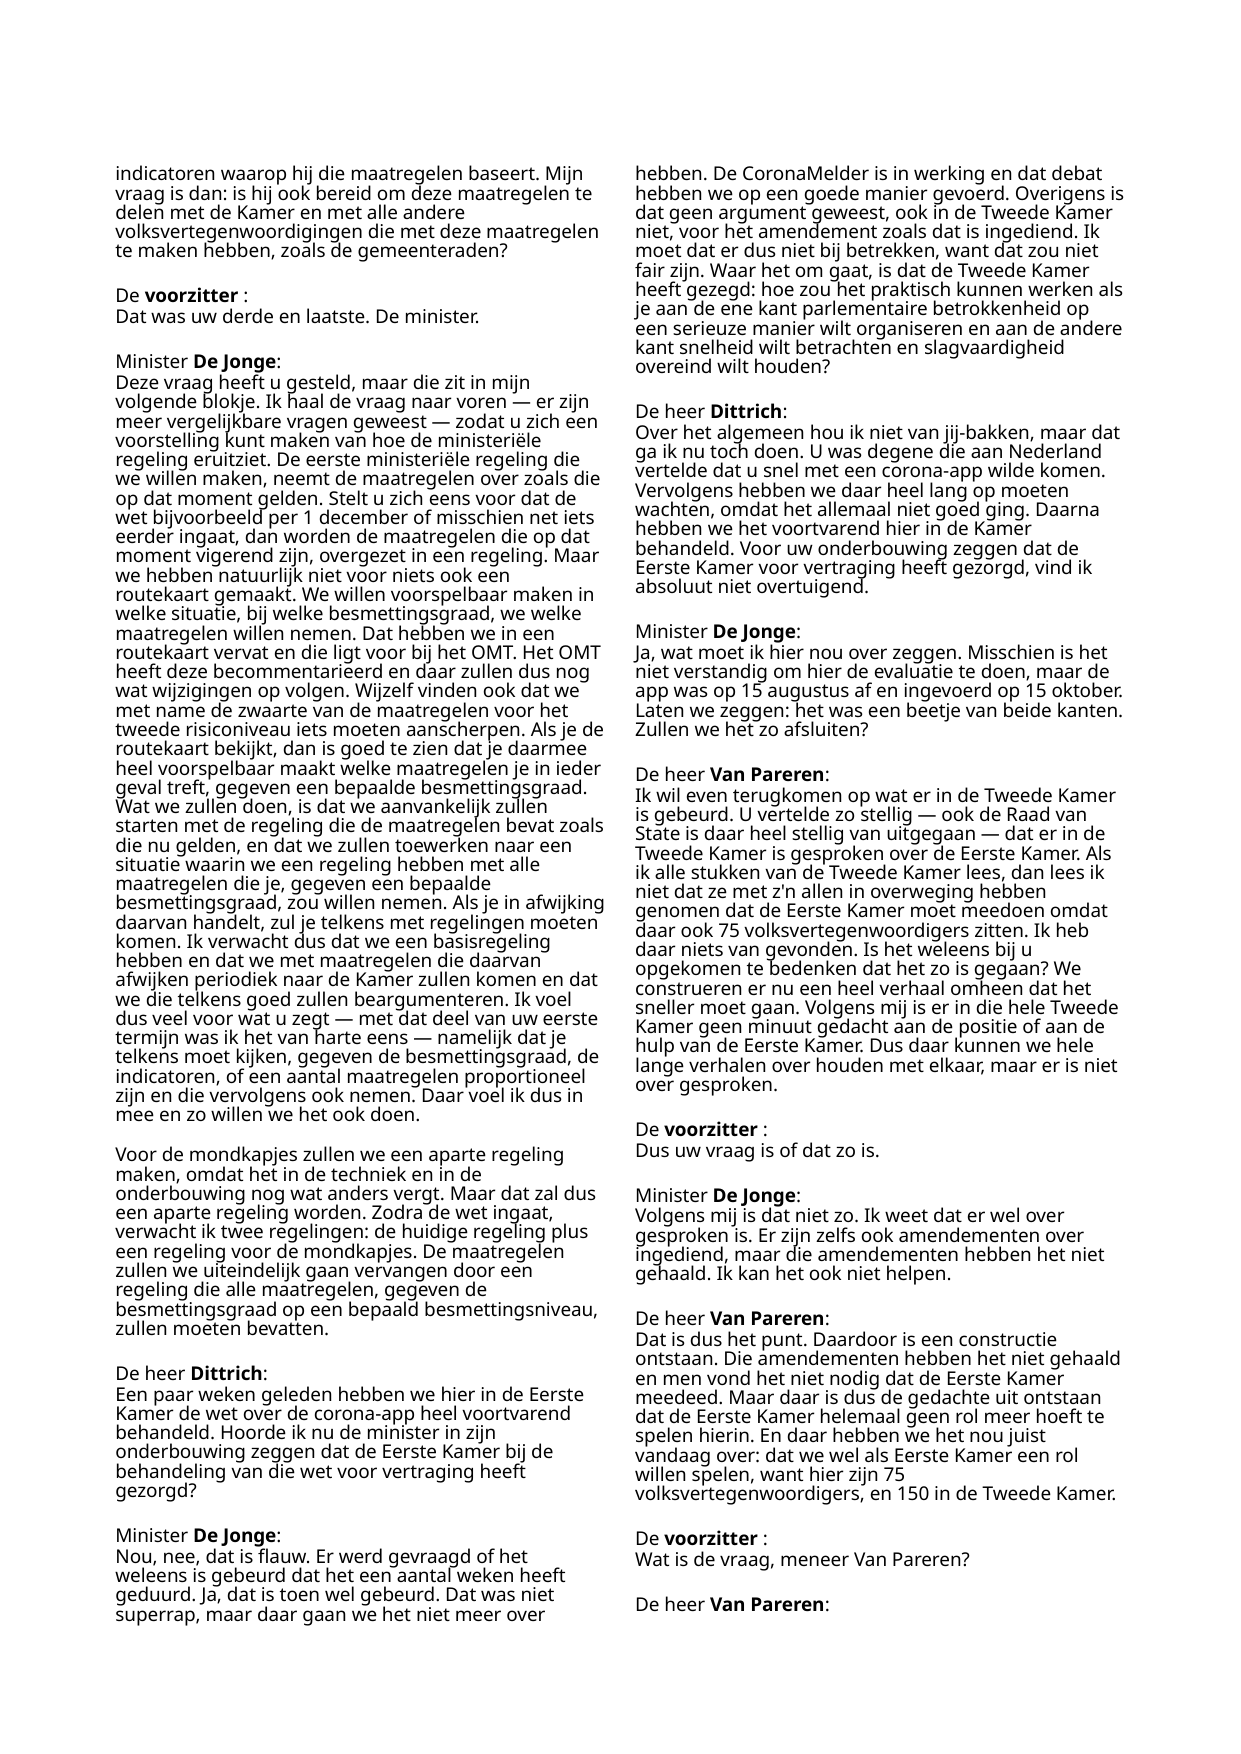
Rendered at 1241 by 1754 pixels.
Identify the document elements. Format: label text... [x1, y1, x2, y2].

text De voorzitter : [115, 282, 605, 308]
text De voorzitter : [635, 1525, 1125, 1551]
text Deze vraag heeft u gesteld, maar die zit in mijn volgende blokje. Ik haal de vraag naar voren — er zijn meer vergelijkbare vragen geweest — zodat u zich een voorstelling kunt maken van hoe de ministeriële regeling eruitziet. De eerste ministeriële regeling die we willen maken, neemt de maatregelen over zoals die op dat moment gelden. Stelt u zich eens voor dat de wet bijvoorbeeld per 1 december of misschien net iets eerder ingaat, dan worden de maatregelen die op dat moment vigerend zijn, overgezet in een regeling. Maar we hebben natuurlijk niet voor niets ook een routekaart gemaakt. We willen voorspelbaar maken in welke situatie, bij welke besmettingsgraad, we welke maatregelen willen nemen. Dat hebben we in een routekaart vervat en die ligt voor bij het OMT. Het OMT heeft deze becommentarieerd en daar zullen dus nog wat wijzigingen op volgen. Wijzelf vinden ook dat we met name de zwaarte van de maatregelen voor het tweede risiconiveau iets moeten aanscherpen. Als je de routekaart bekijkt, dan is goed te zien dat je daarmee heel voorspelbaar maakt welke maatregelen je in ieder geval treft, gegeven een bepaalde besmettingsgraad. Wat we zullen doen, is dat we aanvankelijk zullen starten met de regeling die de maatregelen bevat zoals die nu gelden, en dat we zullen toewerken naar een situatie waarin we een regeling hebben met alle maatregelen die je, gegeven een bepaalde besmettingsgraad, zou willen nemen. Als je in afwijking daarvan handelt, zul je telkens met regelingen moeten komen. Ik verwacht dus dat we een basisregeling hebben en dat we met maatregelen die daarvan afwijken periodiek naar de Kamer zullen komen en dat we die telkens goed zullen beargumenteren. Ik voel dus veel voor wat u zegt — met dat deel van uw eerste termijn was ik het van harte eens — namelijk dat je telkens moet kijken, gegeven de besmettingsgraad, de indicatoren, of een aantal maatregelen proportioneel zijn en die vervolgens ook nemen. Daar voel ik dus in mee en zo willen we het ook doen. [115, 374, 605, 1126]
text Minister De Jonge: [635, 618, 1125, 644]
text Over het algemeen hou ik niet van jij-bakken, maar dat ga ik nu toch doen. U was degene die aan Nederland vertelde dat u snel met een corona-app wilde komen. Vervolgens hebben we daar heel lang op moeten wachten, omdat het allemaal niet goed ging. Daarna hebben we het voortvarend hier in de Kamer behandeld. Voor uw onderbouwing zeggen dat de Eerste Kamer voor vertraging heeft gezorgd, vind ik absoluut niet overtuigend. [635, 424, 1125, 597]
text hebben. De CoronaMelder is in werking en dat debat hebben we op een goede manier gevoerd. Overigens is dat geen argument geweest, ook in de Tweede Kamer niet, voor het amendement zoals dat is ingediend. Ik moet dat er dus niet bij betrekken, want dat zou niet fair zijn. Waar het om gaat, is dat de Tweede Kamer heeft gezegd: hoe zou het praktisch kunnen werken als je aan de ene kant parlementaire betrokkenheid op een serieuze manier wilt organiseren en aan de andere kant snelheid wilt betrachten en slagvaardigheid overeind wilt houden? [635, 165, 1125, 377]
text Minister De Jonge: [115, 1522, 605, 1548]
text Volgens mij is dat niet zo. Ik weet dat er wel over gesproken is. Er zijn zelfs ook amendementen over ingediend, maar die amendementen hebben het niet gehaald. Ik kan het ook niet helpen. [635, 1207, 1125, 1284]
text De voorzitter : [635, 1116, 1125, 1142]
text De heer Dittrich: [115, 1360, 605, 1386]
text Wat is de vraag, meneer Van Pareren? [635, 1551, 1125, 1570]
text Dat was uw derde en laatste. De minister. [115, 308, 605, 327]
text Dus uw vraag is of dat zo is. [635, 1142, 1125, 1161]
text De heer Dittrich: [635, 398, 1125, 424]
text Minister De Jonge: [115, 348, 605, 374]
text Voor de mondkapjes zullen we een aparte regeling maken, omdat het in de techniek en in de onderbouwing nog wat anders vergt. Maar dat zal dus een aparte regeling worden. Zodra de wet ingaat, verwacht ik twee regelingen: de huidige regeling plus een regeling voor de mondkapjes. De maatregelen zullen we uiteindelijk gaan vervangen door een regeling die alle maatregelen, gegeven de besmettingsgraad op een bepaald besmettingsniveau, zullen moeten bevatten. [115, 1146, 605, 1339]
text De heer Van Pareren: [635, 1305, 1125, 1331]
text Ik wil even terugkomen op wat er in de Tweede Kamer is gebeurd. U vertelde zo stellig — ook de Raad van State is daar heel stellig van uitgegaan — dat er in de Tweede Kamer is gesproken over de Eerste Kamer. Als ik alle stukken van de Tweede Kamer lees, dan lees ik niet dat ze met z'n allen in overweging hebben genomen dat de Eerste Kamer moet meedoen omdat daar ook 75 volksvertegenwoordigers zitten. Ik heb daar niets van gevonden. Is het weleens bij u opgekomen te bedenken dat het zo is gegaan? We construeren er nu een heel verhaal omheen dat het sneller moet gaan. Volgens mij is er in die hele Tweede Kamer geen minuut gedacht aan de positie of aan de hulp van de Eerste Kamer. Dus daar kunnen we hele lange verhalen over houden met elkaar, maar er is niet over gesproken. [635, 787, 1125, 1095]
text Dat is dus het punt. Daardoor is een constructie ontstaan. Die amendementen hebben het niet gehaald en men vond het niet nodig dat de Eerste Kamer meedeed. Maar daar is dus de gedachte uit ontstaan dat de Eerste Kamer helemaal geen rol meer hoeft te spelen hierin. En daar hebben we het nou juist vandaag over: dat we wel als Eerste Kamer een rol willen spelen, want hier zijn 75 volksvertegenwoordigers, en 150 in de Tweede Kamer. [635, 1331, 1125, 1504]
text Ja, wat moet ik hier nou over zeggen. Misschien is het niet verstandig om hier de evaluatie te doen, maar de app was op 15 augustus af en ingevoerd op 15 oktober. Laten we zeggen: het was een beetje van beide kanten. Zullen we het zo afsluiten? [635, 644, 1125, 740]
text indicatoren waarop hij die maatregelen baseert. Mijn vraag is dan: is hij ook bereid om deze maatregelen te delen met de Kamer en met alle andere volksvertegenwoordigingen die met deze maatregelen te maken hebben, zoals de gemeenteraden? [115, 165, 605, 262]
text Een paar weken geleden hebben we hier in de Eerste Kamer de wet over de corona-app heel voortvarend behandeld. Hoorde ik nu de minister in zijn onderbouwing zeggen dat de Eerste Kamer bij de behandeling van die wet voor vertraging heeft gezorgd? [115, 1386, 605, 1501]
text Minister De Jonge: [635, 1182, 1125, 1207]
text Nou, nee, dat is flauw. Er werd gevraagd of het weleens is gebeurd dat het een aantal weken heeft geduurd. Ja, dat is toen wel gebeurd. Dat was niet superrap, maar daar gaan we het niet meer over [115, 1548, 605, 1625]
text De heer Van Pareren: [635, 761, 1125, 787]
text De heer Van Pareren: [635, 1591, 1125, 1617]
